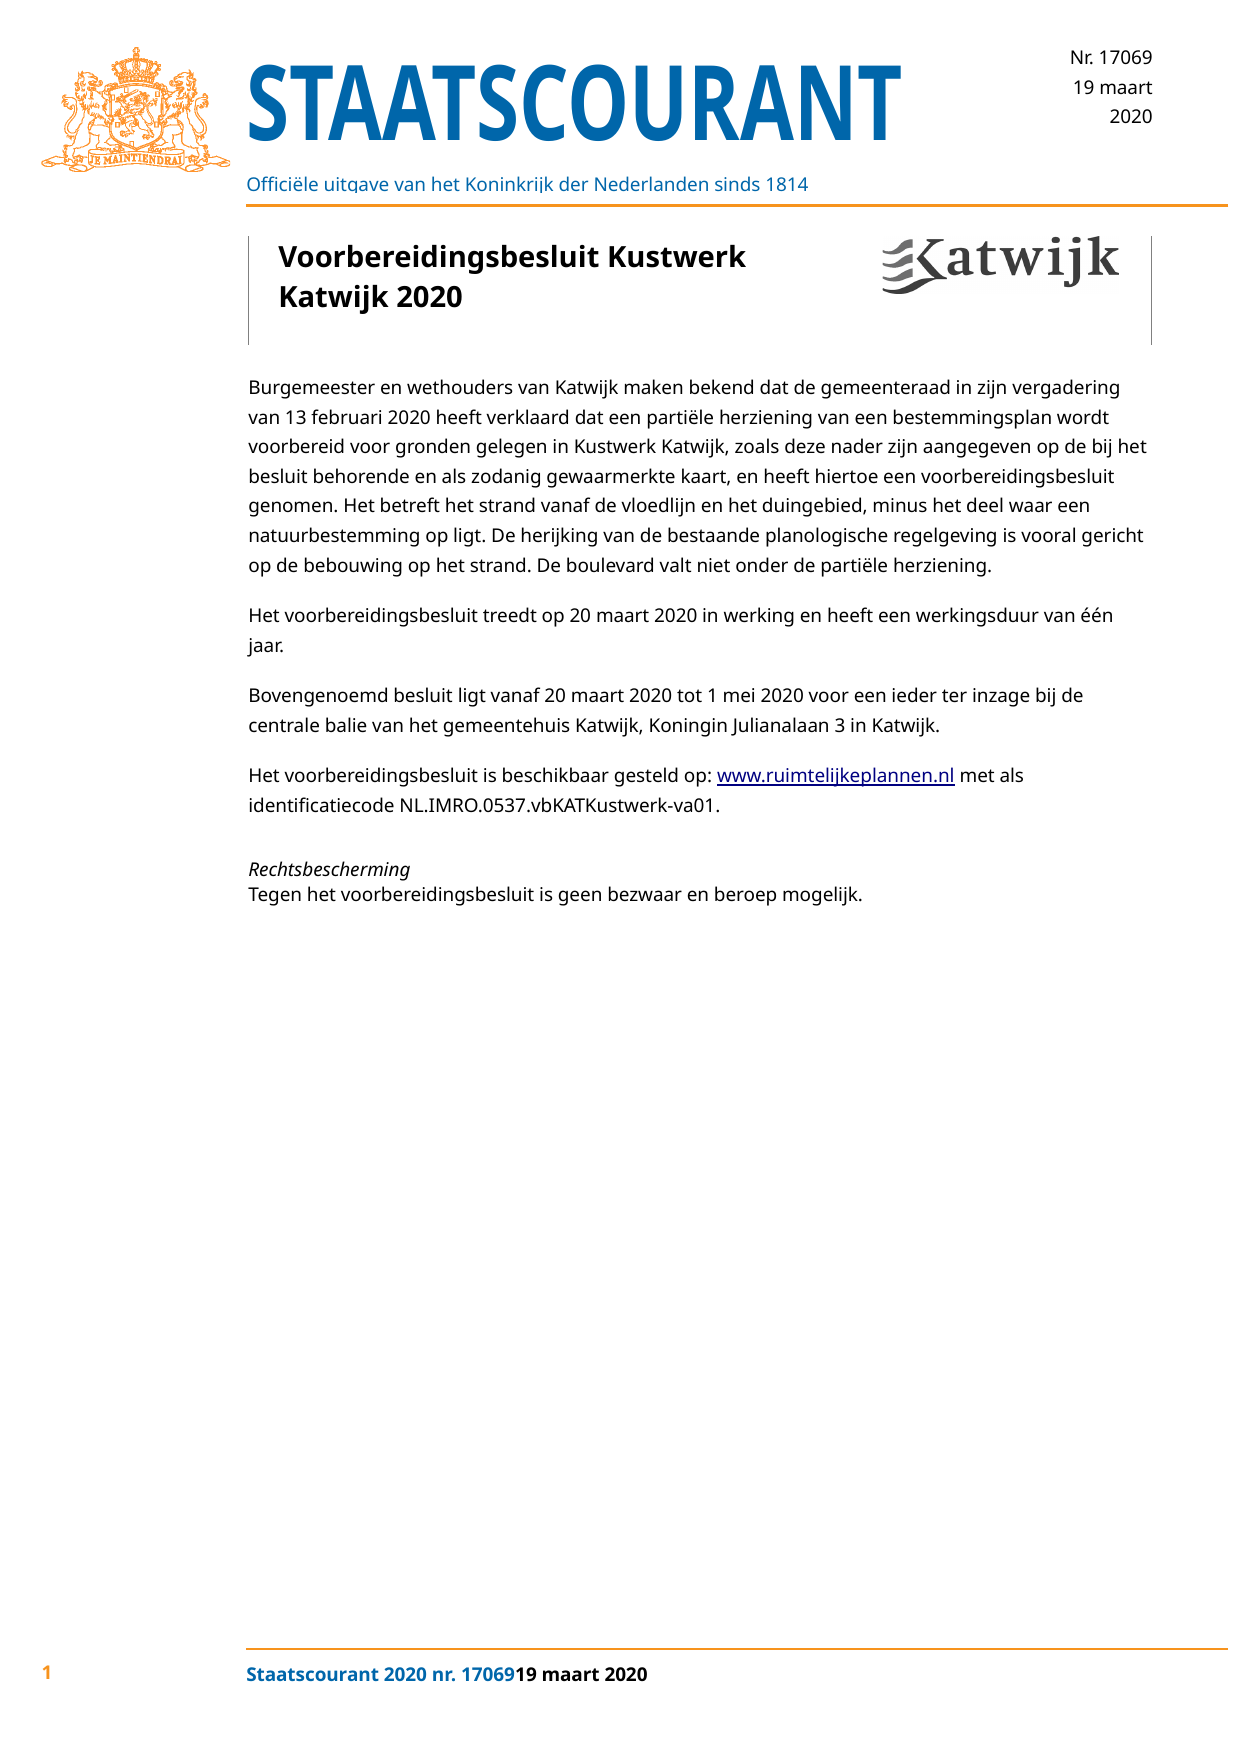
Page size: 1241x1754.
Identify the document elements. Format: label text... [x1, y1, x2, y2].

picture [41, 47, 231, 172]
picture [882, 236, 1119, 294]
table_header Voorbereidingsbesluit Kustwerk Katwijk 2020 [249, 236, 850, 345]
text Het voorbereidingsbesluit treedt op 20 maart 2020 in werking en heeft een werkingsduur van één jaar. [248, 602, 1152, 657]
text Rechtsbescherming [248, 856, 1152, 881]
table_header [850, 294, 1151, 345]
table_header [1119, 236, 1151, 293]
text Tegen het voorbereidingsbesluit is geen bezwaar en beroep mogelijk. [248, 881, 1152, 907]
text Het voorbereidingsbesluit is beschikbaar gesteld op: www.ruimtelijkeplannen.nl met als identificatiecode NL.IMRO.0537.vbKATKustwerk-va01. [248, 762, 1152, 817]
text Bovengenoemd besluit ligt vanaf 20 maart 2020 tot 1 mei 2020 voor een ieder ter inzage bij de centrale balie van het gemeentehuis Katwijk, Koningin Julianalaan 3 in Katwijk. [248, 682, 1152, 737]
table_header [850, 236, 882, 293]
text Burgemeester en wethouders van Katwijk maken bekend dat de gemeenteraad in zijn vergadering van 13 februari 2020 heeft verklaard dat een partiële herziening van een bestemmingsplan wordt voorbereid voor gronden gelegen in Kustwerk Katwijk, zoals deze nader zijn aangegeven op de bij het besluit behorende en als zodanig gewaarmerkte kaart, en heeft hiertoe een voorbereidingsbesluit genomen. Het betreft het strand vanaf de vloedlijn en het duingebied, minus het deel waar een natuurbestemming op ligt. De herijking van de bestaande planologische regelgeving is vooral gericht op de bebouwing op het strand. De boulevard valt niet onder de partiële herziening. [248, 374, 1152, 577]
